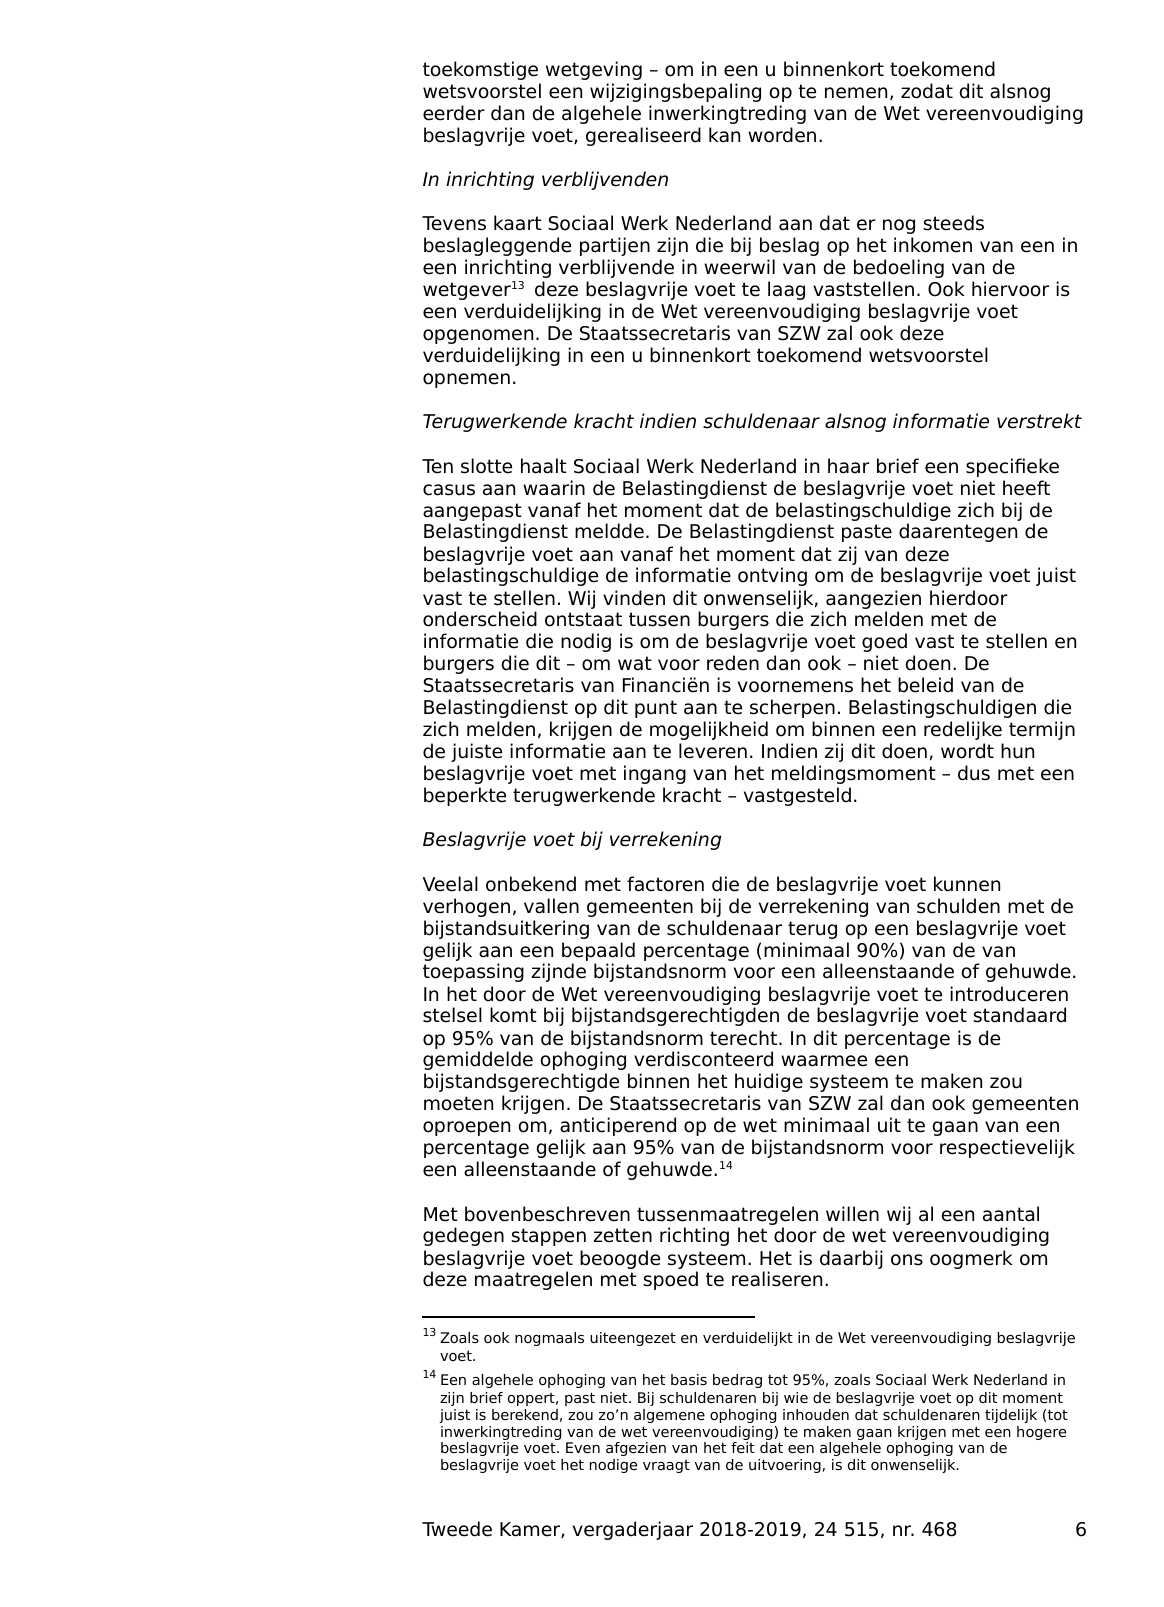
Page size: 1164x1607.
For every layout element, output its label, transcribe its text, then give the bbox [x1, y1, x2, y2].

subtitle In inrichting verblijvenden [422, 169, 1087, 191]
text Veelal onbekend met factoren die de beslagvrije voet kunnen verhogen, vallen gemeenten bij de verrekening van schulden met de bijstandsuitkering van de schuldenaar terug op een beslagvrije voet gelijk aan een bepaald percentage (minimaal 90%) van de van toepassing zijnde bijstandsnorm voor een alleenstaande of gehuwde. In het door de Wet vereenvoudiging beslagvrije voet te introduceren stelsel komt bij bijstandsgerechtigden de beslagvrije voet standaard op 95% van de bijstandsnorm terecht. In dit percentage is de gemiddelde ophoging verdisconteerd waarmee een bijstandsgerechtigde binnen het huidige systeem te maken zou moeten krijgen. De Staatssecretaris van SZW zal dan ook gemeenten oproepen om, anticiperend op de wet minimaal uit te gaan van een percentage gelijk aan 95% van de bijstandsnorm voor respectievelijk een alleenstaande of gehuwde. [422, 873, 1087, 1181]
text Ten slotte haalt Sociaal Werk Nederland in haar brief een specifieke casus aan waarin de Belastingdienst de beslagvrije voet niet heeft aangepast vanaf het moment dat de belastingschuldige zich bij de Belastingdienst meldde. De Belastingdienst paste daarentegen de beslagvrije voet aan vanaf het moment dat zij van deze belastingschuldige de informatie ontving om de beslagvrije voet juist vast te stellen. Wij vinden dit onwenselijk, aangezien hierdoor onderscheid ontstaat tussen burgers die zich melden met de informatie die nodig is om de beslagvrije voet goed vast te stellen en burgers die dit – om wat voor reden dan ook – niet doen. De Staatssecretaris van Financiën is voornemens het beleid van de Belastingdienst op dit punt aan te scherpen. Belastingschuldigen die zich melden, krijgen de mogelijkheid om binnen een redelijke termijn de juiste informatie aan te leveren. Indien zij dit doen, wordt hun beslagvrije voet met ingang van het meldingsmoment – dus met een beperkte terugwerkende kracht – vastgesteld. [422, 456, 1087, 807]
text Een algehele ophoging van het basis bedrag tot 95%, zoals Sociaal Werk Nederland in zijn brief oppert, past niet. Bij schuldenaren bij wie de beslagvrije voet op dit moment juist is berekend, zou zo’n algemene ophoging inhouden dat schuldenaren tijdelijk (tot inwerkingtreding van de wet vereenvoudiging) te maken gaan krijgen met een hogere beslagvrije voet. Even afgezien van het feit dat een algehele ophoging van de beslagvrije voet het nodige vraagt van de uitvoering, is dit onwenselijk. [422, 1368, 1087, 1474]
subtitle Beslagvrije voet bij verrekening [422, 829, 1087, 851]
text Zoals ook nogmaals uiteengezet en verduidelijkt in de Wet vereenvoudiging beslagvrije voet. [422, 1326, 1087, 1365]
text toekomstige wetgeving – om in een u binnenkort toekomend wetsvoorstel een wijzigingsbepaling op te nemen, zodat dit alsnog eerder dan de algehele inwerkingtreding van de Wet vereenvoudiging beslagvrije voet, gerealiseerd kan worden. [422, 59, 1087, 147]
text Met bovenbeschreven tussenmaatregelen willen wij al een aantal gedegen stappen zetten richting het door de wet vereenvoudiging beslagvrije voet beoogde systeem. Het is daarbij ons oogmerk om deze maatregelen met spoed te realiseren. [422, 1203, 1087, 1291]
text Tevens kaart Sociaal Werk Nederland aan dat er nog steeds beslagleggende partijen zijn die bij beslag op het inkomen van een in een inrichting verblijvende in weerwil van de bedoeling van de wetgever deze beslagvrije voet te laag vaststellen. Ook hiervoor is een verduidelijking in de Wet vereenvoudiging beslagvrije voet opgenomen. De Staatssecretaris van SZW zal ook deze verduidelijking in een u binnenkort toekomend wetsvoorstel opnemen. [422, 213, 1087, 389]
subtitle Terugwerkende kracht indien schuldenaar alsnog informatie verstrekt [422, 411, 1087, 433]
